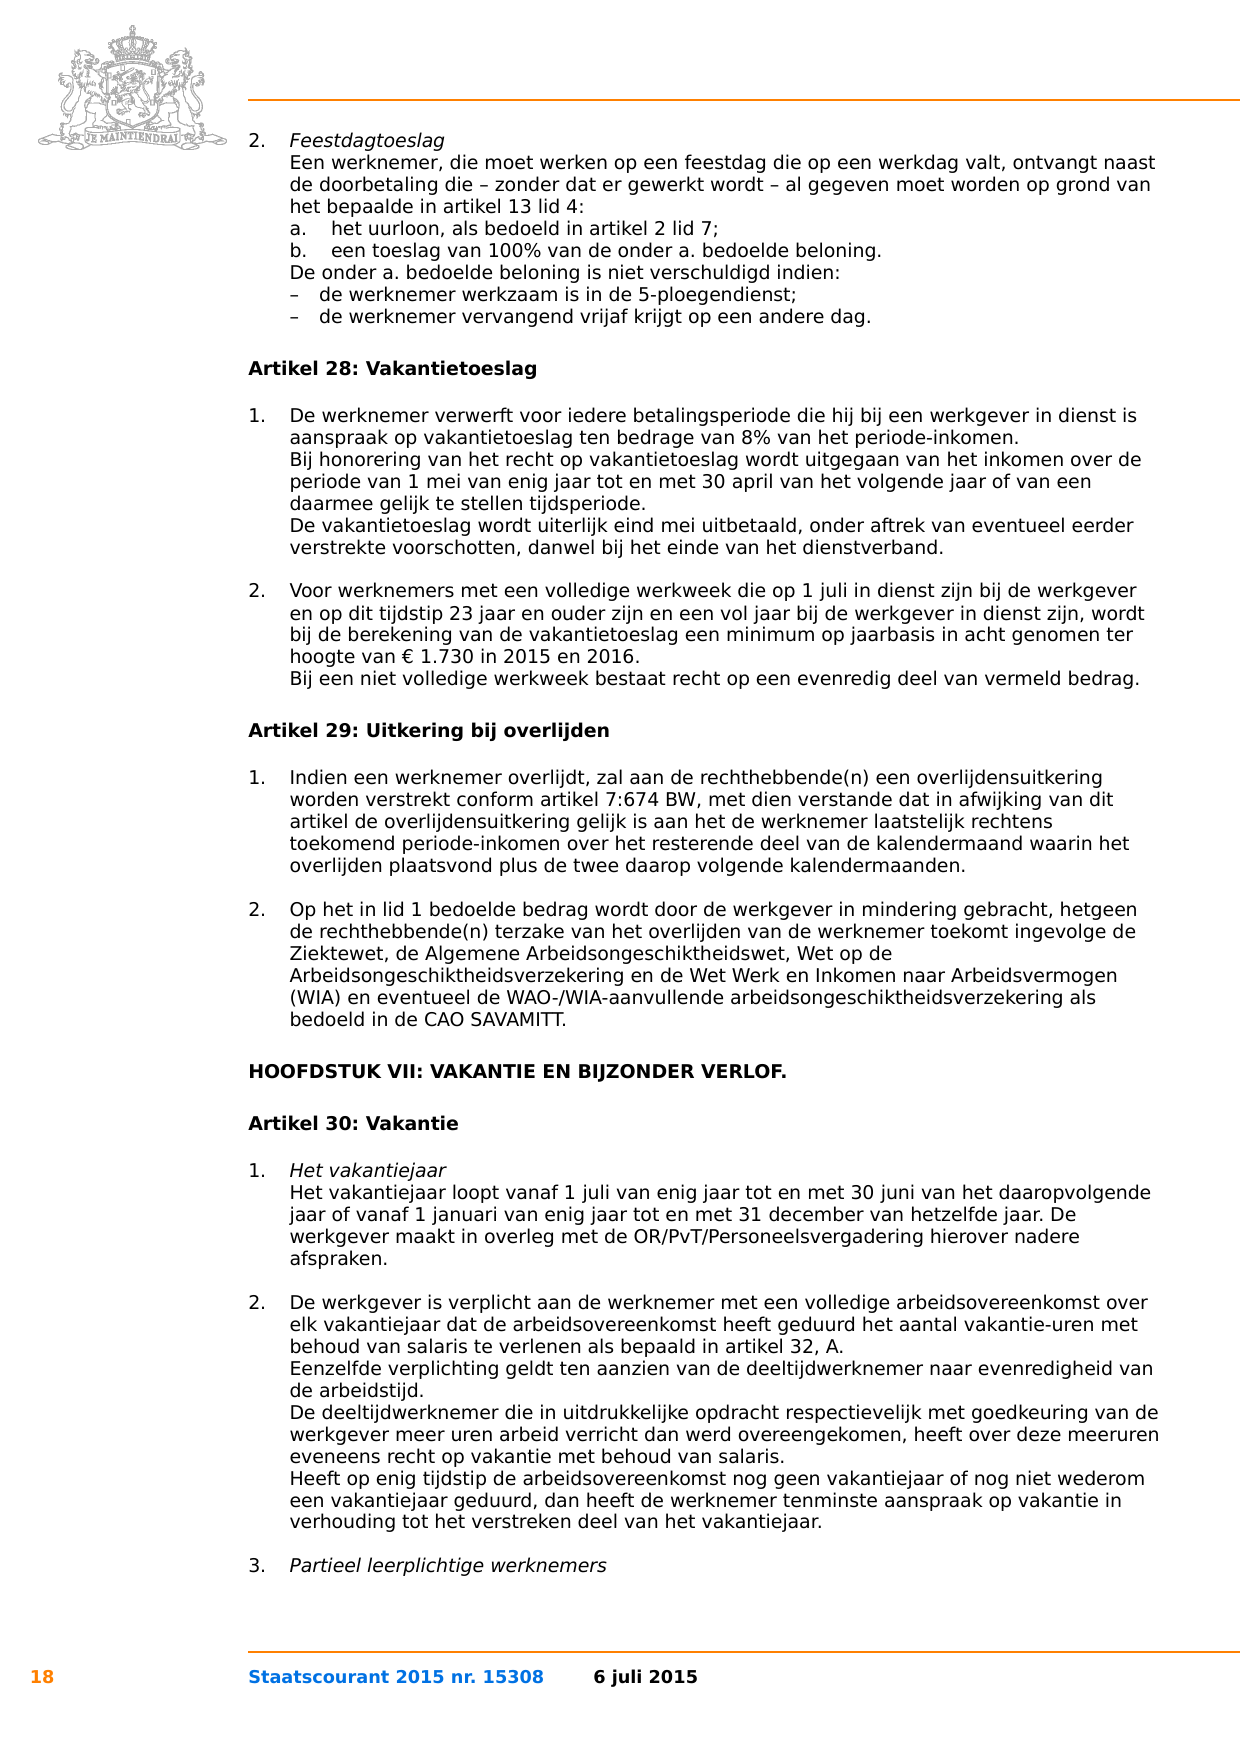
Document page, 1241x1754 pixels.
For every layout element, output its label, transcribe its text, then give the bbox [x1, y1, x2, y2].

subtitle HOOFDSTUK VII: VAKANTIE EN BIJZONDER VERLOF. [248, 1061, 1163, 1083]
text De vakantietoeslag wordt uiterlijk eind mei uitbetaald, onder aftrek van eventueel eerder verstrekte voorschotten, danwel bij het einde van het dienstverband. [289, 514, 1163, 558]
text 2. Voor werknemers met een volledige werkweek die op 1 juli in dienst zijn bij de werkgever en op dit tijdstip 23 jaar en ouder zijn en een vol jaar bij de werkgever in dienst zijn, wordt bij de berekening van de vakantietoeslag een minimum op jaarbasis in acht genomen ter hoogte van € 1.730 in 2015 en 2016. [248, 580, 1163, 668]
text Bij honorering van het recht op vakantietoeslag wordt uitgegaan van het inkomen over de periode van 1 mei van enig jaar tot en met 30 april van het volgende jaar of van een daarmee gelijk te stellen tijdsperiode. [289, 449, 1163, 514]
text 2. Feestdagtoeslag [248, 130, 1163, 152]
subtitle Artikel 29: Uitkering bij overlijden [248, 720, 1163, 742]
text Heeft op enig tijdstip de arbeidsovereenkomst nog geen vakantiejaar of nog niet wederom een vakantiejaar geduurd, dan heeft de werknemer tenminste aanspraak op vakantie in verhouding tot het verstreken deel van het vakantiejaar. [289, 1467, 1163, 1533]
text 2. De werkgever is verplicht aan de werknemer met een volledige arbeidsovereenkomst over elk vakantiejaar dat de arbeidsovereenkomst heeft geduurd het aantal vakantie-uren met behoud van salaris te verlenen als bepaald in artikel 32, A. [248, 1292, 1163, 1358]
text 1. De werknemer verwerft voor iedere betalingsperiode die hij bij een werkgever in dienst is aanspraak op vakantietoeslag ten bedrage van 8% van het periode-inkomen. [248, 405, 1163, 449]
text b. een toeslag van 100% van de onder a. bedoelde beloning. [289, 240, 1163, 262]
text De deeltijdwerknemer die in uitdrukkelijke opdracht respectievelijk met goedkeuring van de werkgever meer uren arbeid verricht dan werd overeengekomen, heeft over deze meeruren eveneens recht op vakantie met behoud van salaris. [289, 1402, 1163, 1467]
text Een werknemer, die moet werken op een feestdag die op een werkdag valt, ontvangt naast de doorbetaling die – zonder dat er gewerkt wordt – al gegeven moet worden op grond van het bepaalde in artikel 13 lid 4: [289, 152, 1163, 218]
text Bij een niet volledige werkweek bestaat recht op een evenredig deel van vermeld bedrag. [289, 668, 1163, 690]
text – de werknemer werkzaam is in de 5-ploegendienst; [289, 284, 1163, 306]
text 1. Het vakantiejaar [248, 1160, 1163, 1182]
text 1. Indien een werknemer overlijdt, zal aan de rechthebbende(n) een overlijdensuitkering worden verstrekt conform artikel 7:674 BW, met dien verstande dat in afwijking van dit artikel de overlijdensuitkering gelijk is aan het de werknemer laatstelijk rechtens toekomend periode-inkomen over het resterende deel van de kalendermaand waarin het overlijden plaatsvond plus de twee daarop volgende kalendermaanden. [248, 767, 1163, 877]
text – de werknemer vervangend vrijaf krijgt op een andere dag. [289, 306, 1163, 328]
text Eenzelfde verplichting geldt ten aanzien van de deeltijdwerknemer naar evenredigheid van de arbeidstijd. [289, 1358, 1163, 1402]
subtitle Artikel 28: Vakantietoeslag [248, 358, 1163, 380]
text 2. Op het in lid 1 bedoelde bedrag wordt door de werkgever in mindering gebracht, hetgeen de rechthebbende(n) terzake van het overlijden van de werknemer toekomt ingevolge de Ziektewet, de Algemene Arbeidsongeschiktheidswet, Wet op de Arbeidsongeschiktheidsverzekering en de Wet Werk en Inkomen naar Arbeidsvermogen (WIA) en eventueel de WAO-/WIA-aanvullende arbeidsongeschiktheidsverzekering als bedoeld in de CAO SAVAMITT. [248, 899, 1163, 1031]
subtitle Artikel 30: Vakantie [248, 1113, 1163, 1135]
text De onder a. bedoelde beloning is niet verschuldigd indien: [289, 262, 1163, 284]
text a. het uurloon, als bedoeld in artikel 2 lid 7; [289, 218, 1163, 240]
picture [38, 25, 227, 150]
text Het vakantiejaar loopt vanaf 1 juli van enig jaar tot en met 30 juni van het daaropvolgende jaar of vanaf 1 januari van enig jaar tot en met 31 december van hetzelfde jaar. De werkgever maakt in overleg met de OR/PvT/Personeelsvergadering hierover nadere afspraken. [289, 1182, 1163, 1270]
text 3. Partieel leerplichtige werknemers [248, 1555, 1163, 1577]
